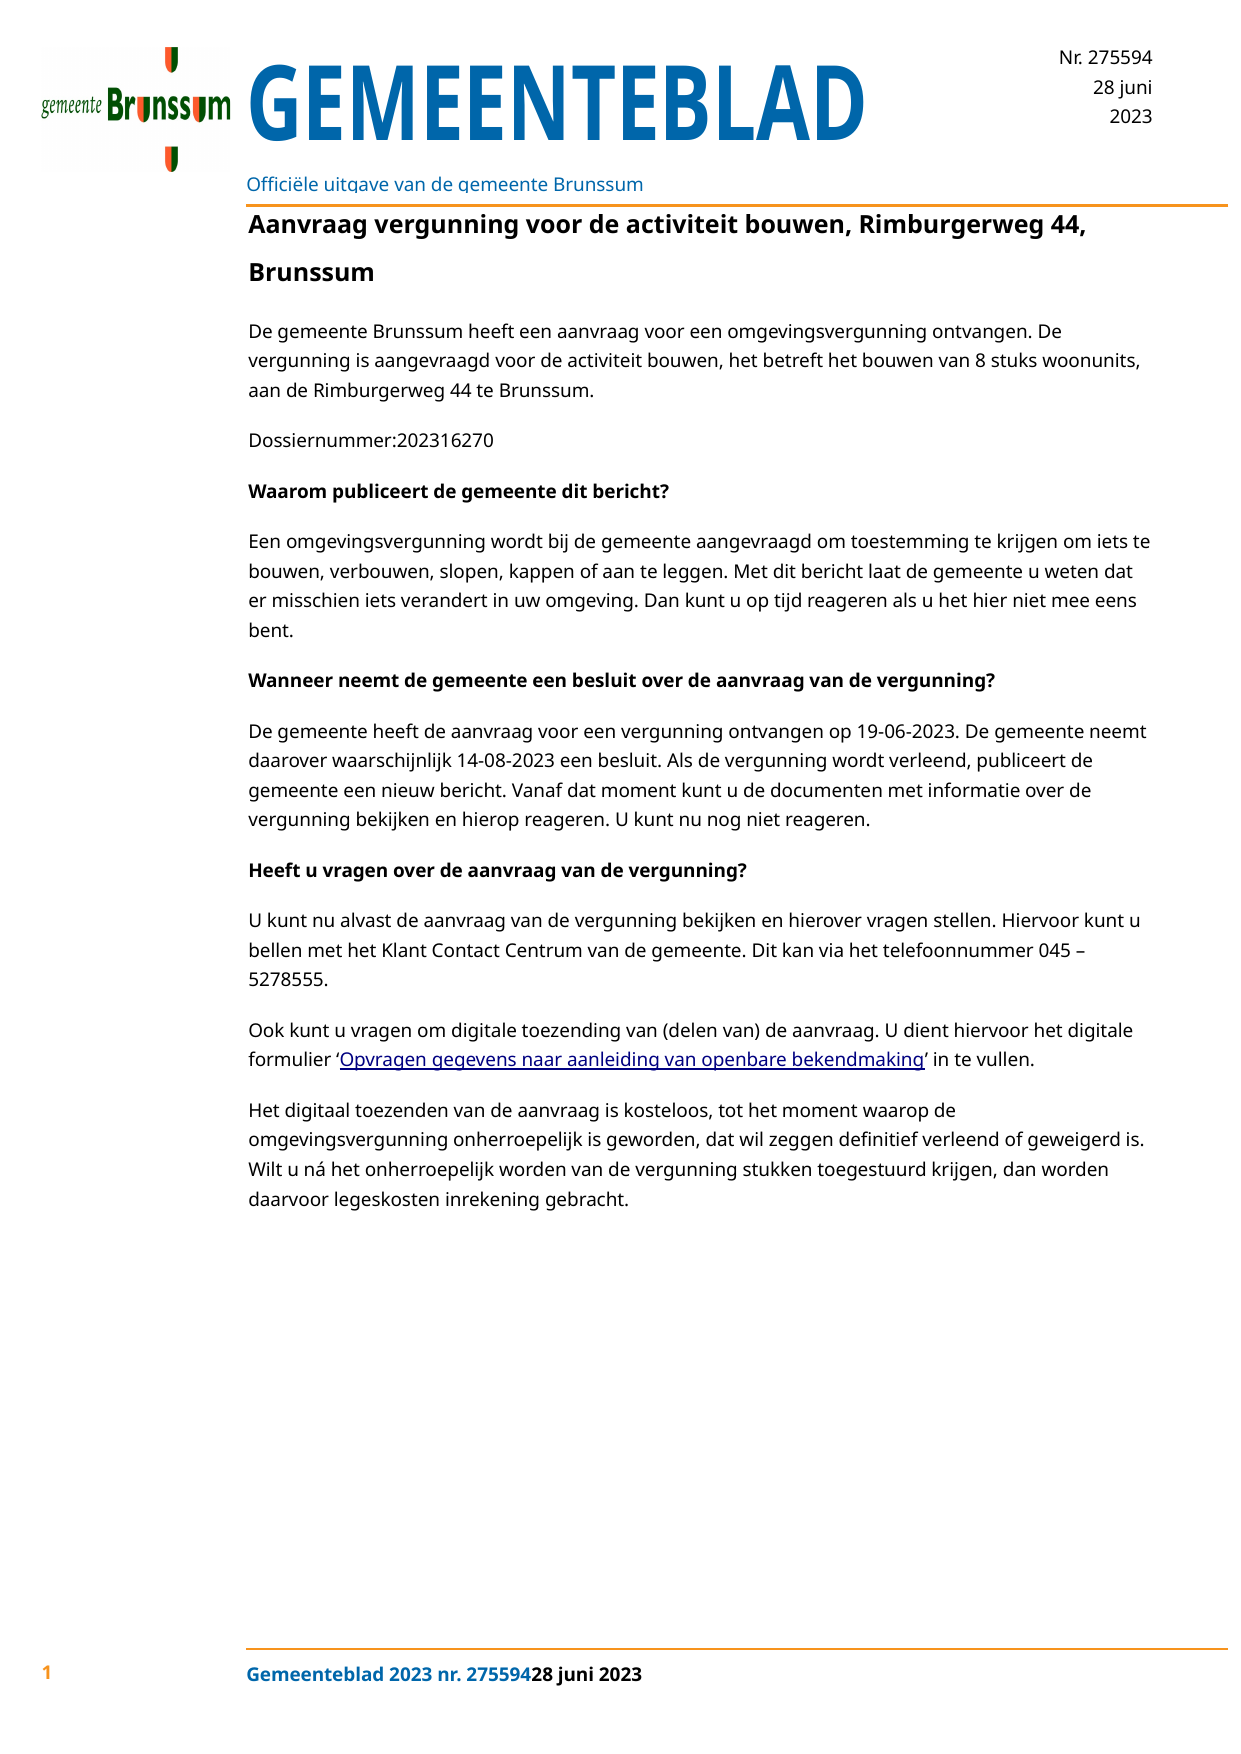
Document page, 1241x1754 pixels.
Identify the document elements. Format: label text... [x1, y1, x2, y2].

text Het digitaal toezenden van de aanvraag is kosteloos, tot het moment waarop de omgevingsvergunning onherroepelijk is geworden, dat wil zeggen definitief verleend of geweigerd is. Wilt u ná het onherroepelijk worden van de vergunning stukken toegestuurd krijgen, dan worden daarvoor legeskosten inrekening gebracht. [248, 1097, 1152, 1212]
text Dossiernummer:202316270 [248, 427, 1152, 453]
text Heeft u vragen over de aanvraag van de vergunning? [248, 857, 1152, 883]
text Een omgevingsvergunning wordt bij de gemeente aangevraagd om toestemming te krijgen om iets te bouwen, verbouwen, slopen, kappen of aan te leggen. Met dit bericht laat de gemeente u weten dat er misschien iets verandert in uw omgeving. Dan kunt u op tijd reageren als u het hier niet mee eens bent. [248, 528, 1152, 643]
text Aanvraag vergunning voor de activiteit bouwen, Rimburgerweg 44, Brunssum [248, 207, 1152, 288]
text Waarom publiceert de gemeente dit bericht? [248, 478, 1152, 504]
text Ook kunt u vragen om digitale toezending van (delen van) de aanvraag. U dient hiervoor het digitale formulier ‘Opvragen gegevens naar aanleiding van openbare bekendmaking’ in te vullen. [248, 1017, 1152, 1072]
picture [41, 47, 231, 172]
text De gemeente Brunssum heeft een aanvraag voor een omgevingsvergunning ontvangen. De vergunning is aangevraagd voor de activiteit bouwen, het betreft het bouwen van 8 stuks woonunits, aan de Rimburgerweg 44 te Brunssum. [248, 318, 1152, 403]
text U kunt nu alvast de aanvraag van de vergunning bekijken en hierover vragen stellen. Hiervoor kunt u bellen met het Klant Contact Centrum van de gemeente. Dit kan via het telefoonnummer 045 – 5278555. [248, 907, 1152, 992]
text De gemeente heeft de aanvraag voor een vergunning ontvangen op 19-06-2023. De gemeente neemt daarover waarschijnlijk 14-08-2023 een besluit. Als de vergunning wordt verleend, publiceert de gemeente een nieuw bericht. Vanaf dat moment kunt u de documenten met informatie over de vergunning bekijken en hierop reageren. U kunt nu nog niet reageren. [248, 718, 1152, 832]
text Wanneer neemt de gemeente een besluit over de aanvraag van de vergunning? [248, 667, 1152, 693]
